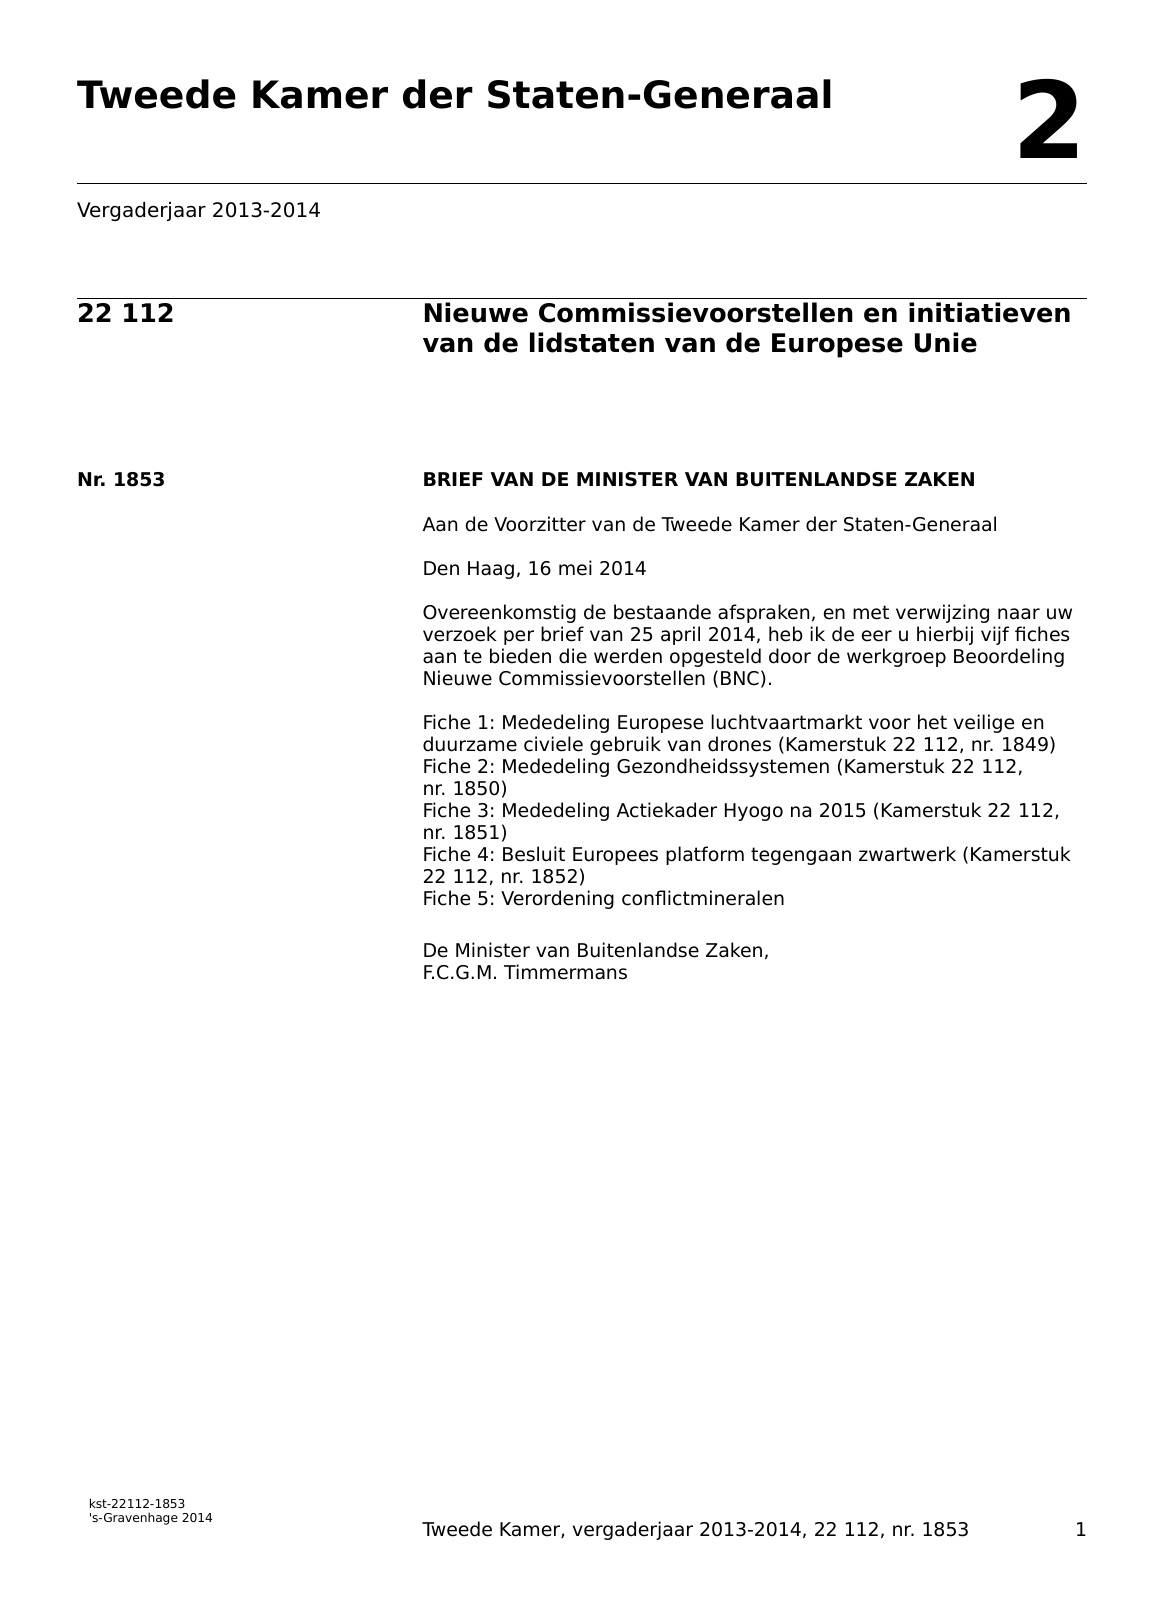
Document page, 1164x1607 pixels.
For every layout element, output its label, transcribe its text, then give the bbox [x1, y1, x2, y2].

text Fiche 3: Mededeling Actiekader Hyogo na 2015 (Kamerstuk 22 112, nr. 1851) [422, 800, 1087, 844]
text Fiche 2: Mededeling Gezondheidssystemen (Kamerstuk 22 112, nr. 1850) [422, 756, 1087, 800]
text Den Haag, 16 mei 2014 [422, 558, 1087, 580]
text Fiche 4: Besluit Europees platform tegengaan zwartwerk (Kamerstuk 22 112, nr. 1852) [422, 844, 1087, 888]
text Aan de Voorzitter van de Tweede Kamer der Staten-Generaal [422, 513, 1087, 536]
text kst-22112-1853 [88, 1497, 323, 1511]
text Overeenkomstig de bestaande afspraken, en met verwijzing naar uw verzoek per brief van 25 april 2014, heb ik de eer u hierbij vijf fiches aan te bieden die werden opgesteld door de werkgroep Beoordeling Nieuwe Commissievoorstellen (BNC). [422, 602, 1087, 690]
text De Minister van Buitenlandse Zaken, F.C.G.M. Timmermans [422, 940, 1087, 984]
table_header Tweede Kamer der Staten-Generaal [77, 59, 886, 183]
subtitle 22 112 Nieuwe Commissievoorstellen en initiatieven van de lidstaten van de Europese Unie [77, 299, 1087, 358]
text Fiche 5: Verordening conflictmineralen [422, 888, 1087, 910]
table_header 2 [886, 59, 1087, 183]
text 's-Gravenhage 2014 [88, 1511, 323, 1525]
table_cell Vergaderjaar 2013-2014 [77, 184, 1087, 298]
text Fiche 1: Mededeling Europese luchtvaartmarkt voor het veilige en duurzame civiele gebruik van drones (Kamerstuk 22 112, nr. 1849) [422, 712, 1087, 756]
subtitle Nr. 1853 BRIEF VAN DE MINISTER VAN BUITENLANDSE ZAKEN [77, 469, 1087, 491]
